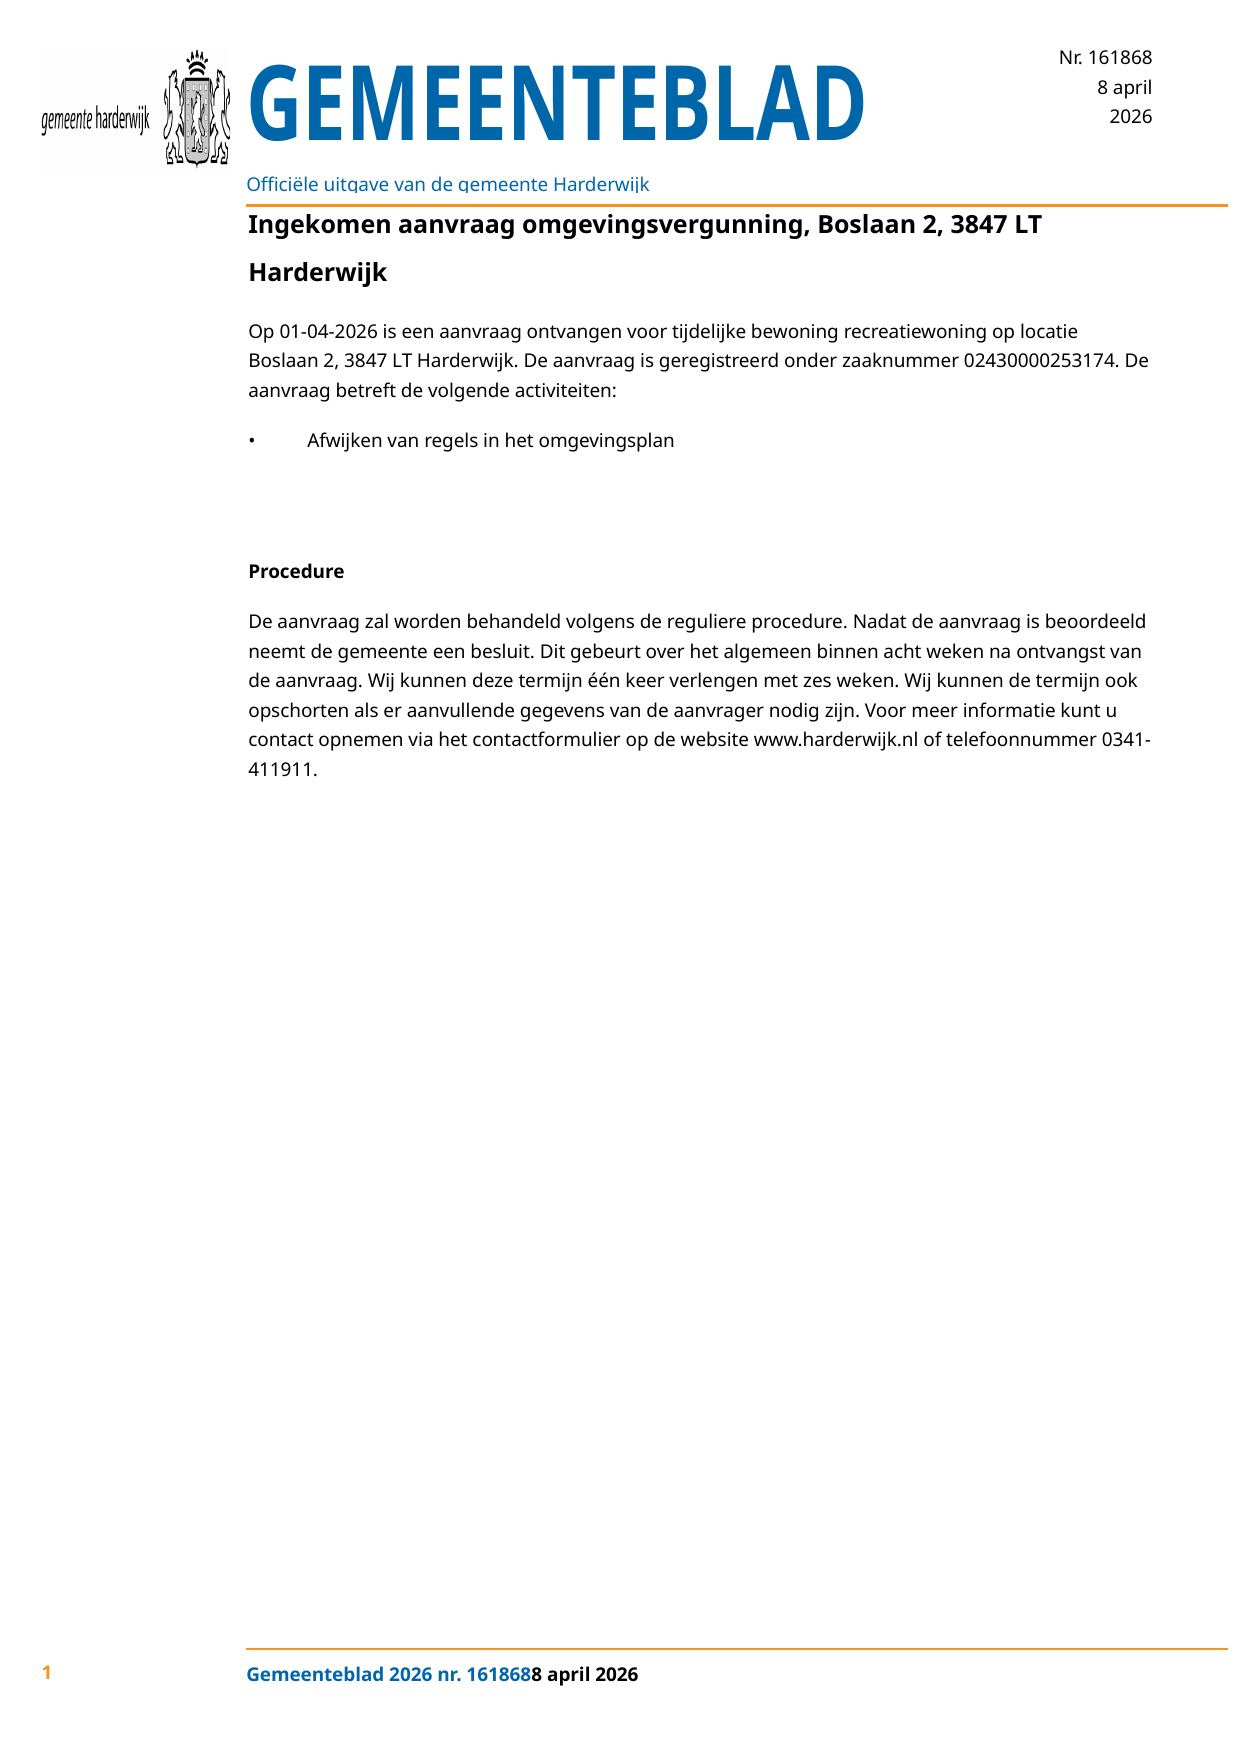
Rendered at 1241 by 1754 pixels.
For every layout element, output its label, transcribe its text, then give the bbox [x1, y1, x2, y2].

list Afwijken van regels in het omgevingsplan [248, 427, 1152, 453]
text De aanvraag zal worden behandeld volgens de reguliere procedure. Nadat de aanvraag is beoordeeld neemt de gemeente een besluit. Dit gebeurt over het algemeen binnen acht weken na ontvangst van de aanvraag. Wij kunnen deze termijn één keer verlengen met zes weken. Wij kunnen de termijn ook opschorten als er aanvullende gegevens van de aanvrager nodig zijn. Voor meer informatie kunt u contact opnemen via het contactformulier op de website www.harderwijk.nl of telefoonnummer 0341-411911. [248, 608, 1152, 782]
text Procedure [248, 558, 1152, 584]
text Ingekomen aanvraag omgevingsvergunning, Boslaan 2, 3847 LT Harderwijk [248, 207, 1152, 288]
text Op 01-04-2026 is een aanvraag ontvangen voor tijdelijke bewoning recreatiewoning op locatie Boslaan 2, 3847 LT Harderwijk. De aanvraag is geregistreerd onder zaaknummer 02430000253174. De aanvraag betreft de volgende activiteiten: [248, 318, 1152, 403]
picture [41, 47, 231, 172]
